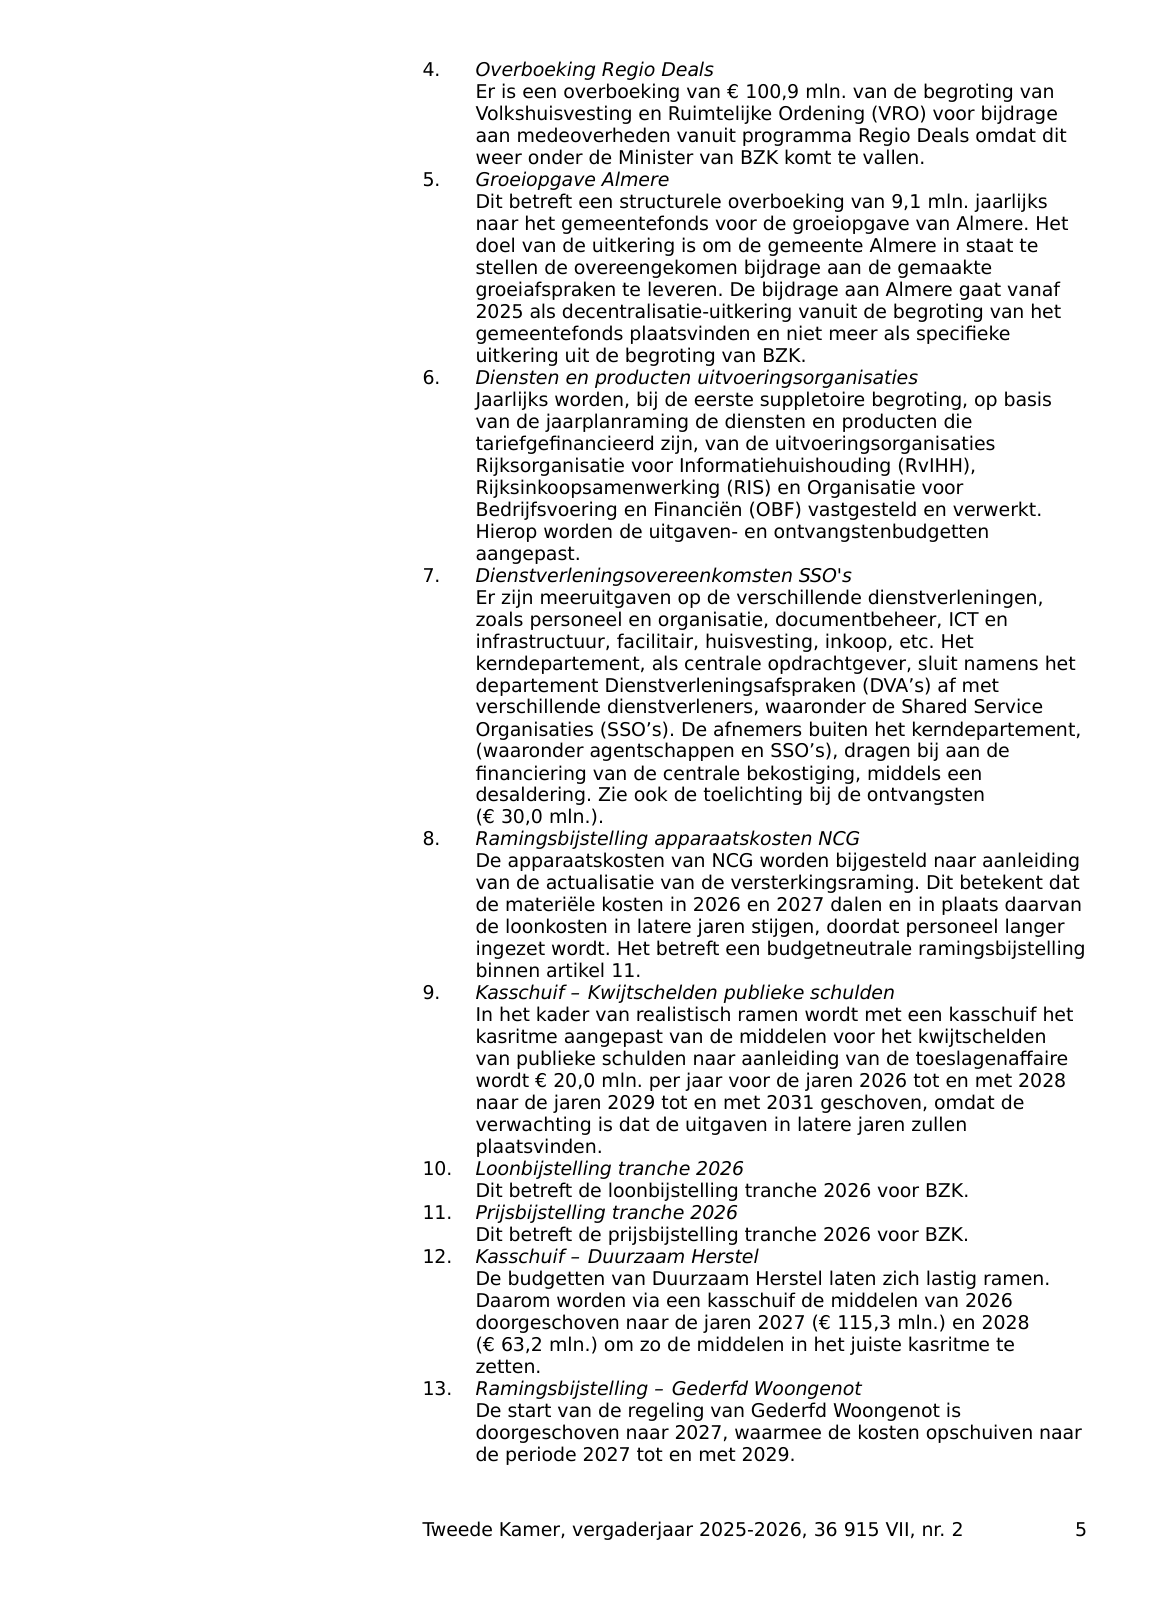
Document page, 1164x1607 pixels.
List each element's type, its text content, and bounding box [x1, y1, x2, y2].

text Dit betreft de prijsbijstelling tranche 2026 voor BZK. [475, 1224, 1087, 1246]
text Dit betreft de loonbijstelling tranche 2026 voor BZK. [475, 1180, 1087, 1202]
text Dit betreft een structurele overboeking van 9,1 mln. jaarlijks naar het gemeentefonds voor de groeiopgave van Almere. Het doel van de uitkering is om de gemeente Almere in staat te stellen de overeengekomen bijdrage aan de gemaakte groeiafspraken te leveren. De bijdrage aan Almere gaat vanaf 2025 als decentralisatie-uitkering vanuit de begroting van het gemeentefonds plaatsvinden en niet meer als specifieke uitkering uit de begroting van BZK. [475, 191, 1087, 367]
text Jaarlijks worden, bij de eerste suppletoire begroting, op basis van de jaarplanraming de diensten en producten die tariefgefinancieerd zijn, van de uitvoeringsorganisaties Rijksorganisatie voor Informatiehuishouding (RvIHH), Rijksinkoopsamenwerking (RIS) en Organisatie voor Bedrijfsvoering en Financiën (OBF) vastgesteld en verwerkt. Hierop worden de uitgaven- en ontvangstenbudgetten aangepast. [475, 389, 1087, 564]
text De budgetten van Duurzaam Herstel laten zich lastig ramen. Daarom worden via een kasschuif de middelen van 2026 doorgeschoven naar de jaren 2027 (€ 115,3 mln.) en 2028 (€ 63,2 mln.) om zo de middelen in het juiste kasritme te zetten. [475, 1268, 1087, 1378]
text 10. Loonbijstelling tranche 2026 [422, 1158, 1087, 1180]
text 12. Kasschuif – Duurzaam Herstel [422, 1246, 1087, 1268]
text Er is een overboeking van € 100,9 mln. van de begroting van Volkshuisvesting en Ruimtelijke Ordening (VRO) voor bijdrage aan medeoverheden vanuit programma Regio Deals omdat dit weer onder de Minister van BZK komt te vallen. [475, 81, 1087, 169]
text 13. Ramingsbijstelling – Gederfd Woongenot [422, 1378, 1087, 1400]
text 6. Diensten en producten uitvoeringsorganisaties [422, 367, 1087, 389]
text 8. Ramingsbijstelling apparaatskosten NCG [422, 828, 1087, 850]
text Er zijn meeruitgaven op de verschillende dienstverleningen, zoals personeel en organisatie, documentbeheer, ICT en infrastructuur, facilitair, huisvesting, inkoop, etc. Het kerndepartement, als centrale opdrachtgever, sluit namens het departement Dienstverleningsafspraken (DVA’s) af met verschillende dienstverleners, waaronder de Shared Service Organisaties (SSO’s). De afnemers buiten het kerndepartement, (waaronder agentschappen en SSO’s), dragen bij aan de financiering van de centrale bekostiging, middels een desaldering. Zie ook de toelichting bij de ontvangsten (€ 30,0 mln.). [475, 587, 1087, 828]
text 9. Kasschuif – Kwijtschelden publieke schulden [422, 982, 1087, 1004]
text 7. Dienstverleningsovereenkomsten SSO's [422, 564, 1087, 587]
text De apparaatskosten van NCG worden bijgesteld naar aanleiding van de actualisatie van de versterkingsraming. Dit betekent dat de materiële kosten in 2026 en 2027 dalen en in plaats daarvan de loonkosten in latere jaren stijgen, doordat personeel langer ingezet wordt. Het betreft een budgetneutrale ramingsbijstelling binnen artikel 11. [475, 850, 1087, 982]
text 4. Overboeking Regio Deals [422, 59, 1087, 81]
text In het kader van realistisch ramen wordt met een kasschuif het kasritme aangepast van de middelen voor het kwijtschelden van publieke schulden naar aanleiding van de toeslagenaffaire wordt € 20,0 mln. per jaar voor de jaren 2026 tot en met 2028 naar de jaren 2029 tot en met 2031 geschoven, omdat de verwachting is dat de uitgaven in latere jaren zullen plaatsvinden. [475, 1004, 1087, 1158]
text 5. Groeiopgave Almere [422, 169, 1087, 191]
text De start van de regeling van Gederfd Woongenot is doorgeschoven naar 2027, waarmee de kosten opschuiven naar de periode 2027 tot en met 2029. [475, 1400, 1087, 1466]
text 11. Prijsbijstelling tranche 2026 [422, 1202, 1087, 1224]
